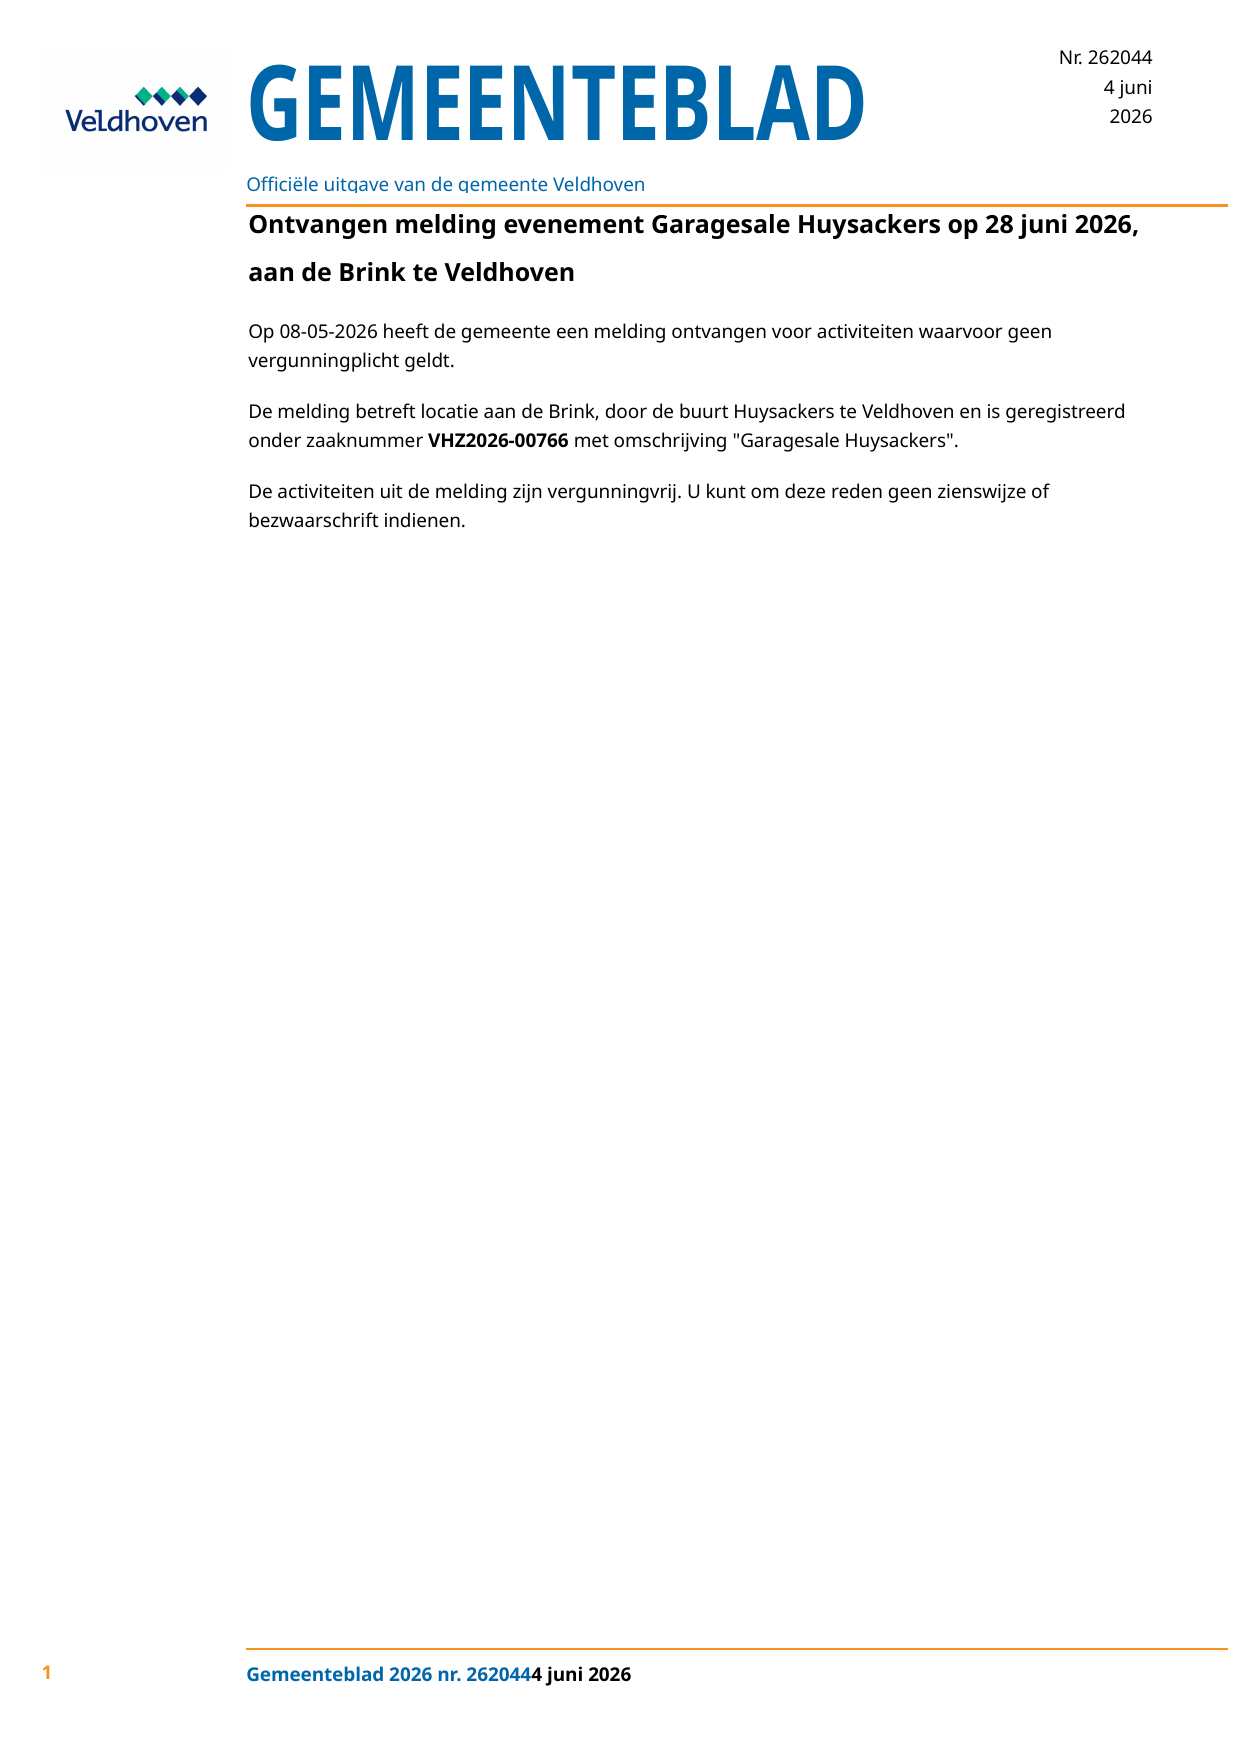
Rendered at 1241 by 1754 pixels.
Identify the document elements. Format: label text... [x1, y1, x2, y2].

text Ontvangen melding evenement Garagesale Huysackers op 28 juni 2026, aan de Brink te Veldhoven [248, 207, 1152, 288]
picture [41, 47, 231, 172]
text De activiteiten uit de melding zijn vergunningvrij. U kunt om deze reden geen zienswijze of bezwaarschrift indienen. [248, 478, 1152, 533]
text De melding betreft locatie aan de Brink, door de buurt Huysackers te Veldhoven en is geregistreerd onder zaaknummer VHZ2026-00766 met omschrijving "Garagesale Huysackers". [248, 398, 1152, 453]
text Op 08-05-2026 heeft de gemeente een melding ontvangen voor activiteiten waarvoor geen vergunningplicht geldt. [248, 318, 1152, 373]
